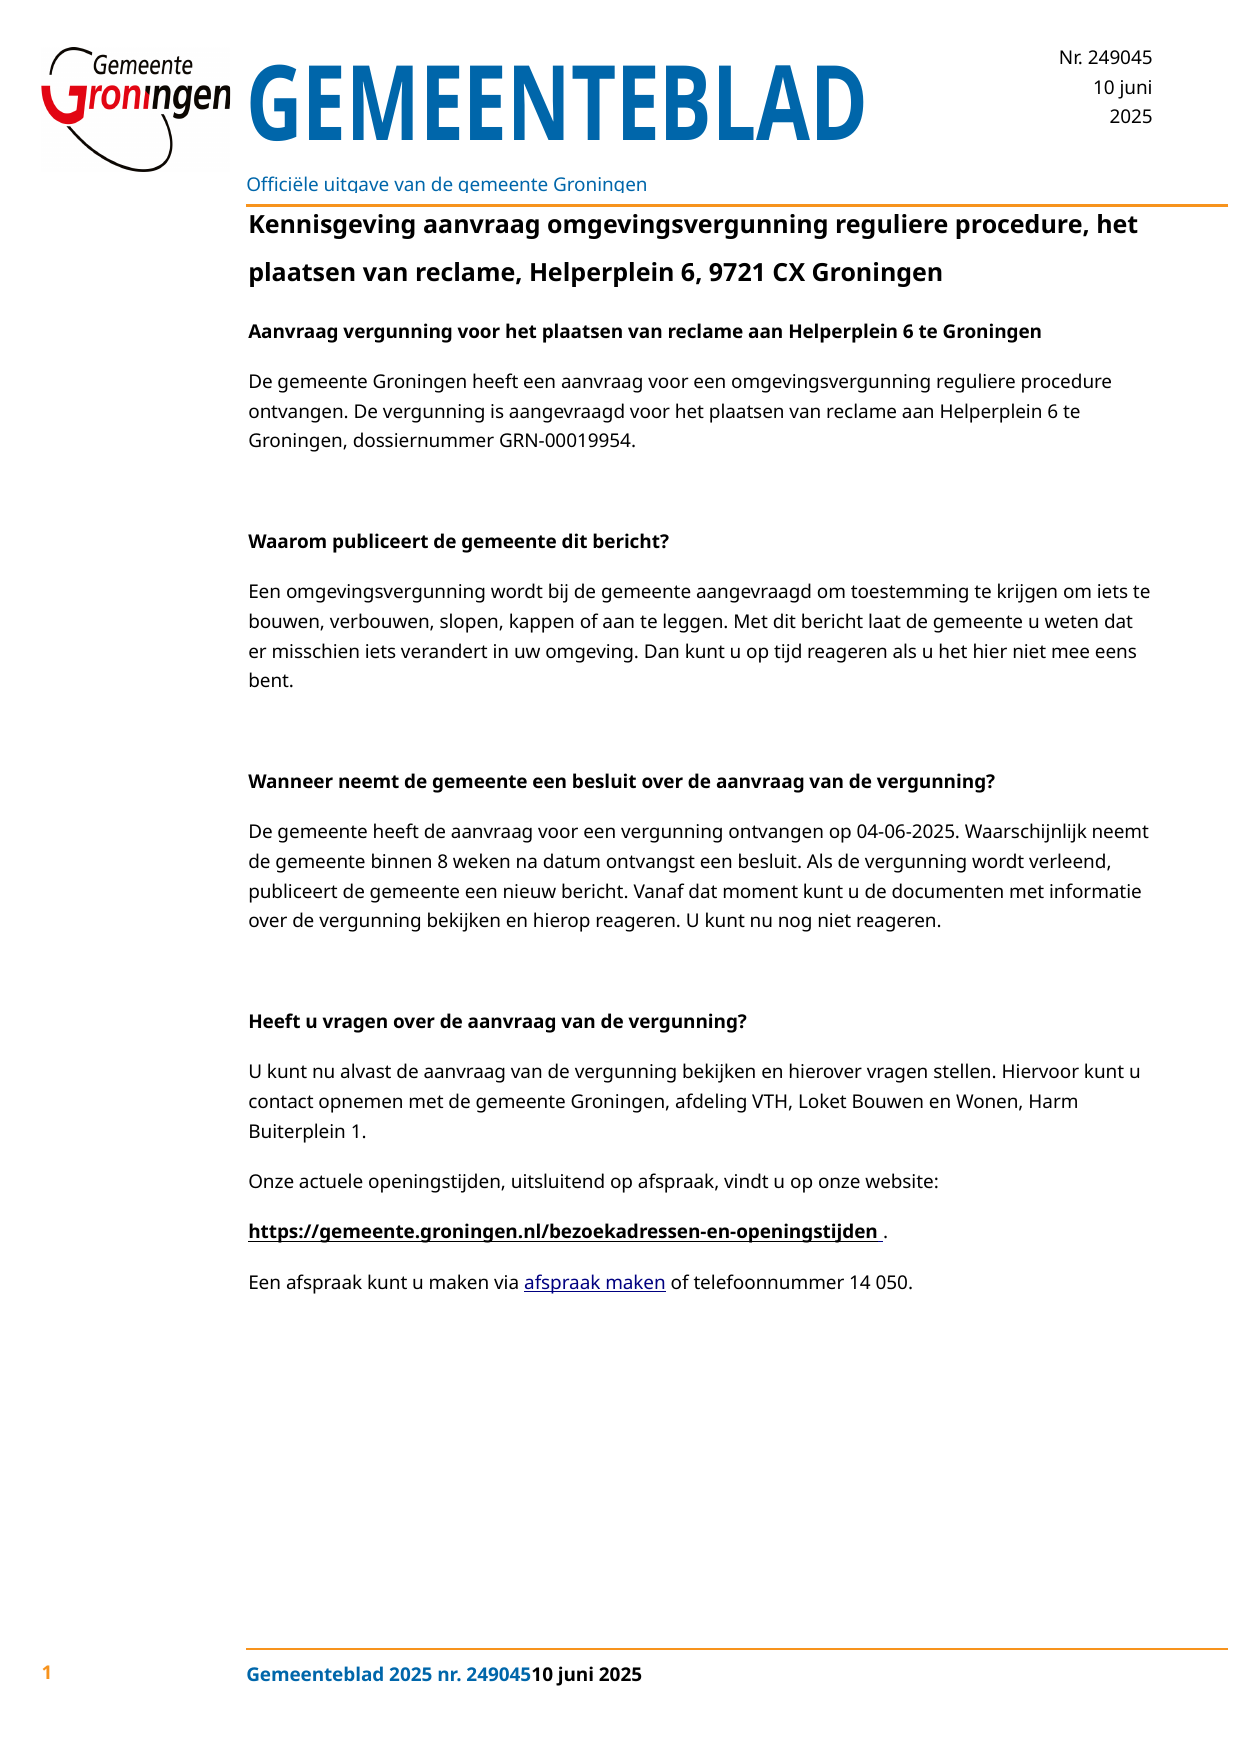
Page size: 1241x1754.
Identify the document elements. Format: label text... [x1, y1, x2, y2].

text U kunt nu alvast de aanvraag van de vergunning bekijken en hierover vragen stellen. Hiervoor kunt u contact opnemen met de gemeente Groningen, afdeling VTH, Loket Bouwen en Wonen, Harm Buiterplein 1. [248, 1059, 1152, 1144]
text Een omgevingsvergunning wordt bij de gemeente aangevraagd om toestemming te krijgen om iets te bouwen, verbouwen, slopen, kappen of aan te leggen. Met dit bericht laat de gemeente u weten dat er misschien iets verandert in uw omgeving. Dan kunt u op tijd reageren als u het hier niet mee eens bent. [248, 579, 1152, 693]
text Heeft u vragen over de aanvraag van de vergunning? [248, 1008, 1152, 1034]
text https://gemeente.groningen.nl/bezoekadressen-en-openingstijden . [248, 1219, 1152, 1244]
picture [41, 47, 231, 172]
text Kennisgeving aanvraag omgevingsvergunning reguliere procedure, het plaatsen van reclame, Helperplein 6, 9721 CX Groningen [248, 207, 1152, 288]
text Een afspraak kunt u maken via afspraak maken of telefoonnummer 14 050. [248, 1269, 1152, 1295]
text Wanneer neemt de gemeente een besluit over de aanvraag van de vergunning? [248, 768, 1152, 794]
text De gemeente heeft de aanvraag voor een vergunning ontvangen op 04-06-2025. Waarschijnlijk neemt de gemeente binnen 8 weken na datum ontvangst een besluit. Als de vergunning wordt verleend, publiceert de gemeente een nieuw bericht. Vanaf dat moment kunt u de documenten met informatie over de vergunning bekijken en hierop reageren. U kunt nu nog niet reageren. [248, 819, 1152, 933]
text De gemeente Groningen heeft een aanvraag voor een omgevingsvergunning reguliere procedure ontvangen. De vergunning is aangevraagd voor het plaatsen van reclame aan Helperplein 6 te Groningen, dossiernummer GRN-00019954. [248, 368, 1152, 453]
text Onze actuele openingstijden, uitsluitend op afspraak, vindt u op onze website: [248, 1168, 1152, 1194]
text Aanvraag vergunning voor het plaatsen van reclame aan Helperplein 6 te Groningen [248, 318, 1152, 344]
text Waarom publiceert de gemeente dit bericht? [248, 528, 1152, 554]
